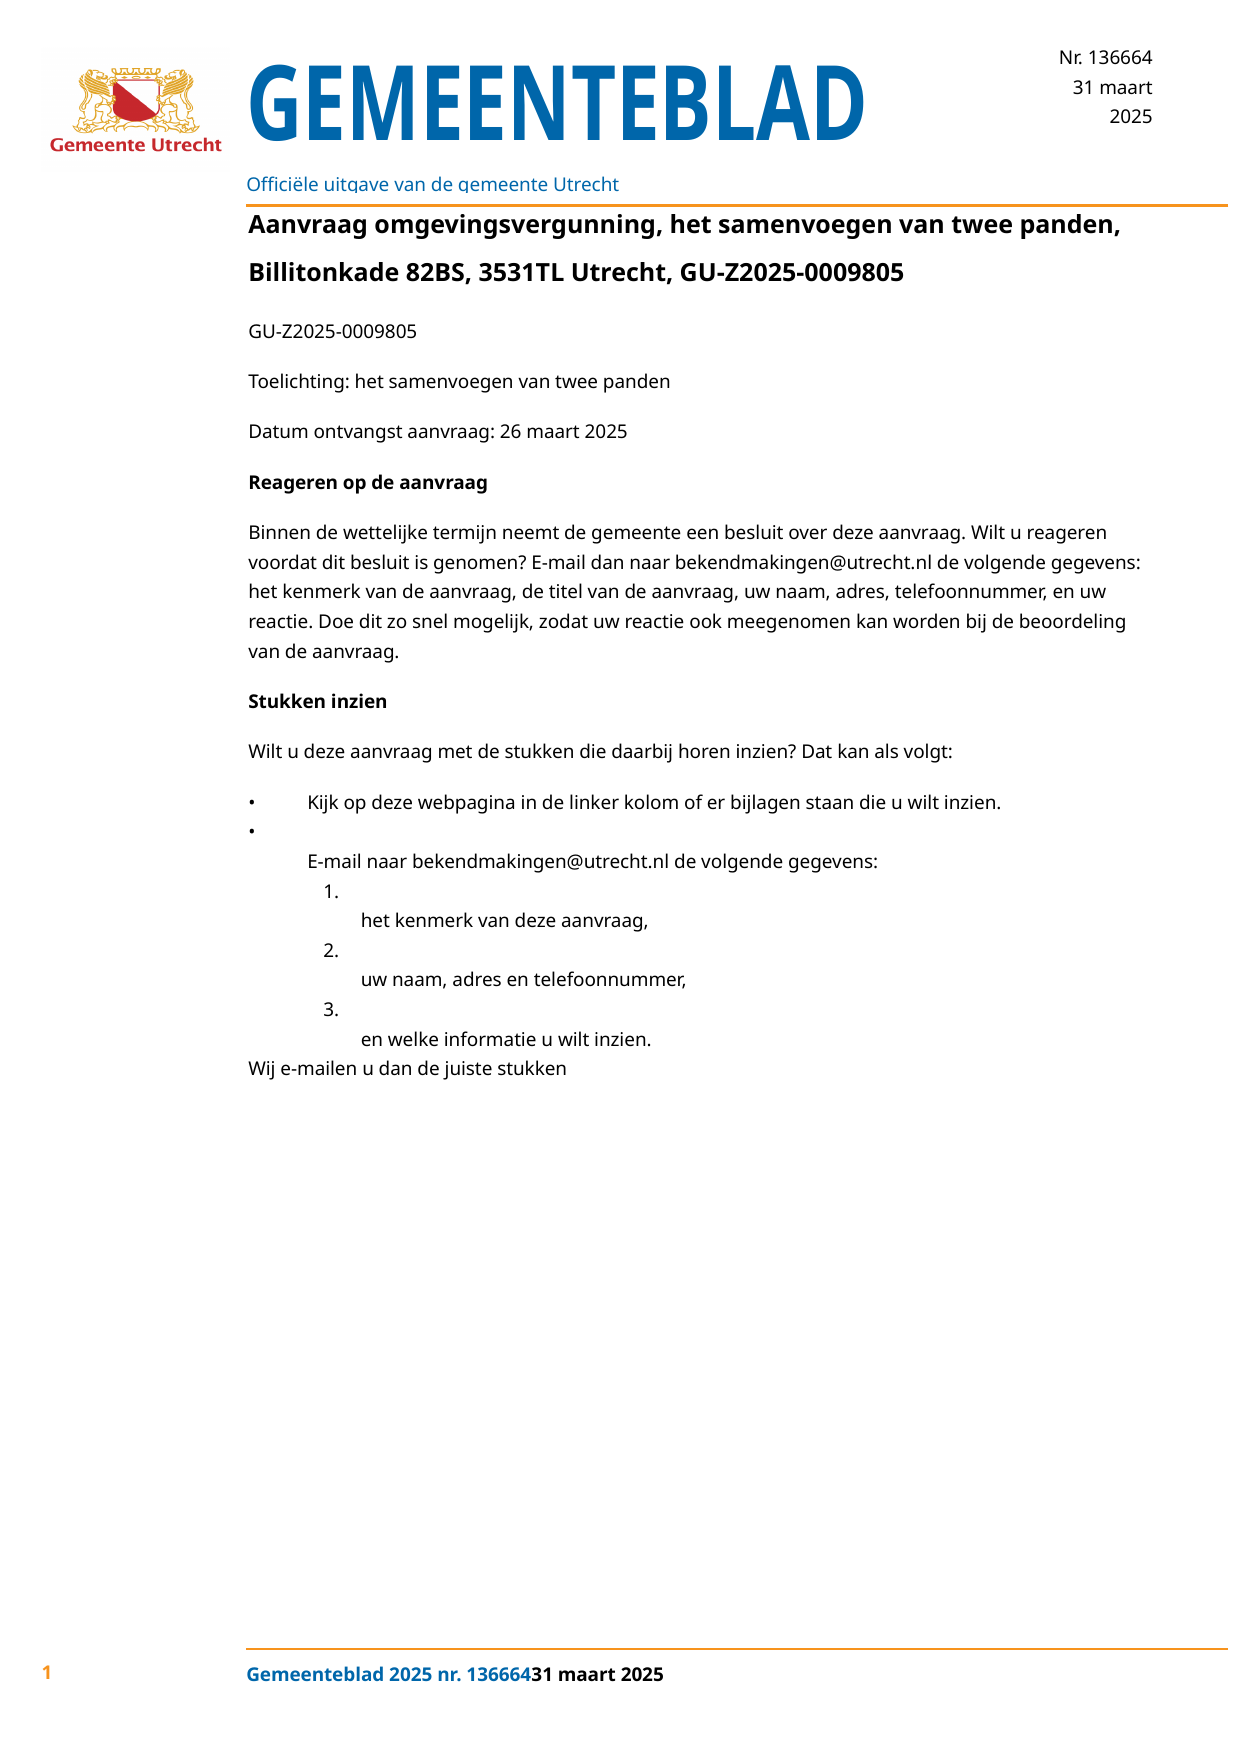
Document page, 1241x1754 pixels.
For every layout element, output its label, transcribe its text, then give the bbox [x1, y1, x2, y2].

list het kenmerk van deze aanvraag, [323, 907, 1152, 933]
list E-mail naar bekendmakingen@utrecht.nl de volgende gegevens: [248, 848, 1152, 874]
text Stukken inzien [248, 688, 1152, 714]
list uw naam, adres en telefoonnummer, [323, 967, 1152, 992]
text Wilt u deze aanvraag met de stukken die daarbij horen inzien? Dat kan als volgt: [248, 739, 1152, 764]
text GU-Z2025-0009805 [248, 318, 1152, 344]
text Reageren op de aanvraag [248, 469, 1152, 495]
text Toelichting: het samenvoegen van twee panden [248, 368, 1152, 394]
list en welke informatie u wilt inzien. [323, 1026, 1152, 1052]
text Aanvraag omgevingsvergunning, het samenvoegen van twee panden, Billitonkade 82BS, 3531TL Utrecht, GU-Z2025-0009805 [248, 207, 1152, 288]
text Binnen de wettelijke termijn neemt de gemeente een besluit over deze aanvraag. Wilt u reageren voordat dit besluit is genomen? E-mail dan naar bekendmakingen@utrecht.nl de volgende gegevens: het kenmerk van de aanvraag, de titel van de aanvraag, uw naam, adres, telefoonnummer, en uw reactie. Doe dit zo snel mogelijk, zodat uw reactie ook meegenomen kan worden bij de beoordeling van de aanvraag. [248, 519, 1152, 664]
list Kijk op deze webpagina in de linker kolom of er bijlagen staan die u wilt inzien. [248, 789, 1152, 815]
text Wij e-mailen u dan de juiste stukken [248, 1055, 1152, 1081]
text Datum ontvangst aanvraag: 26 maart 2025 [248, 419, 1152, 444]
picture [41, 47, 231, 172]
